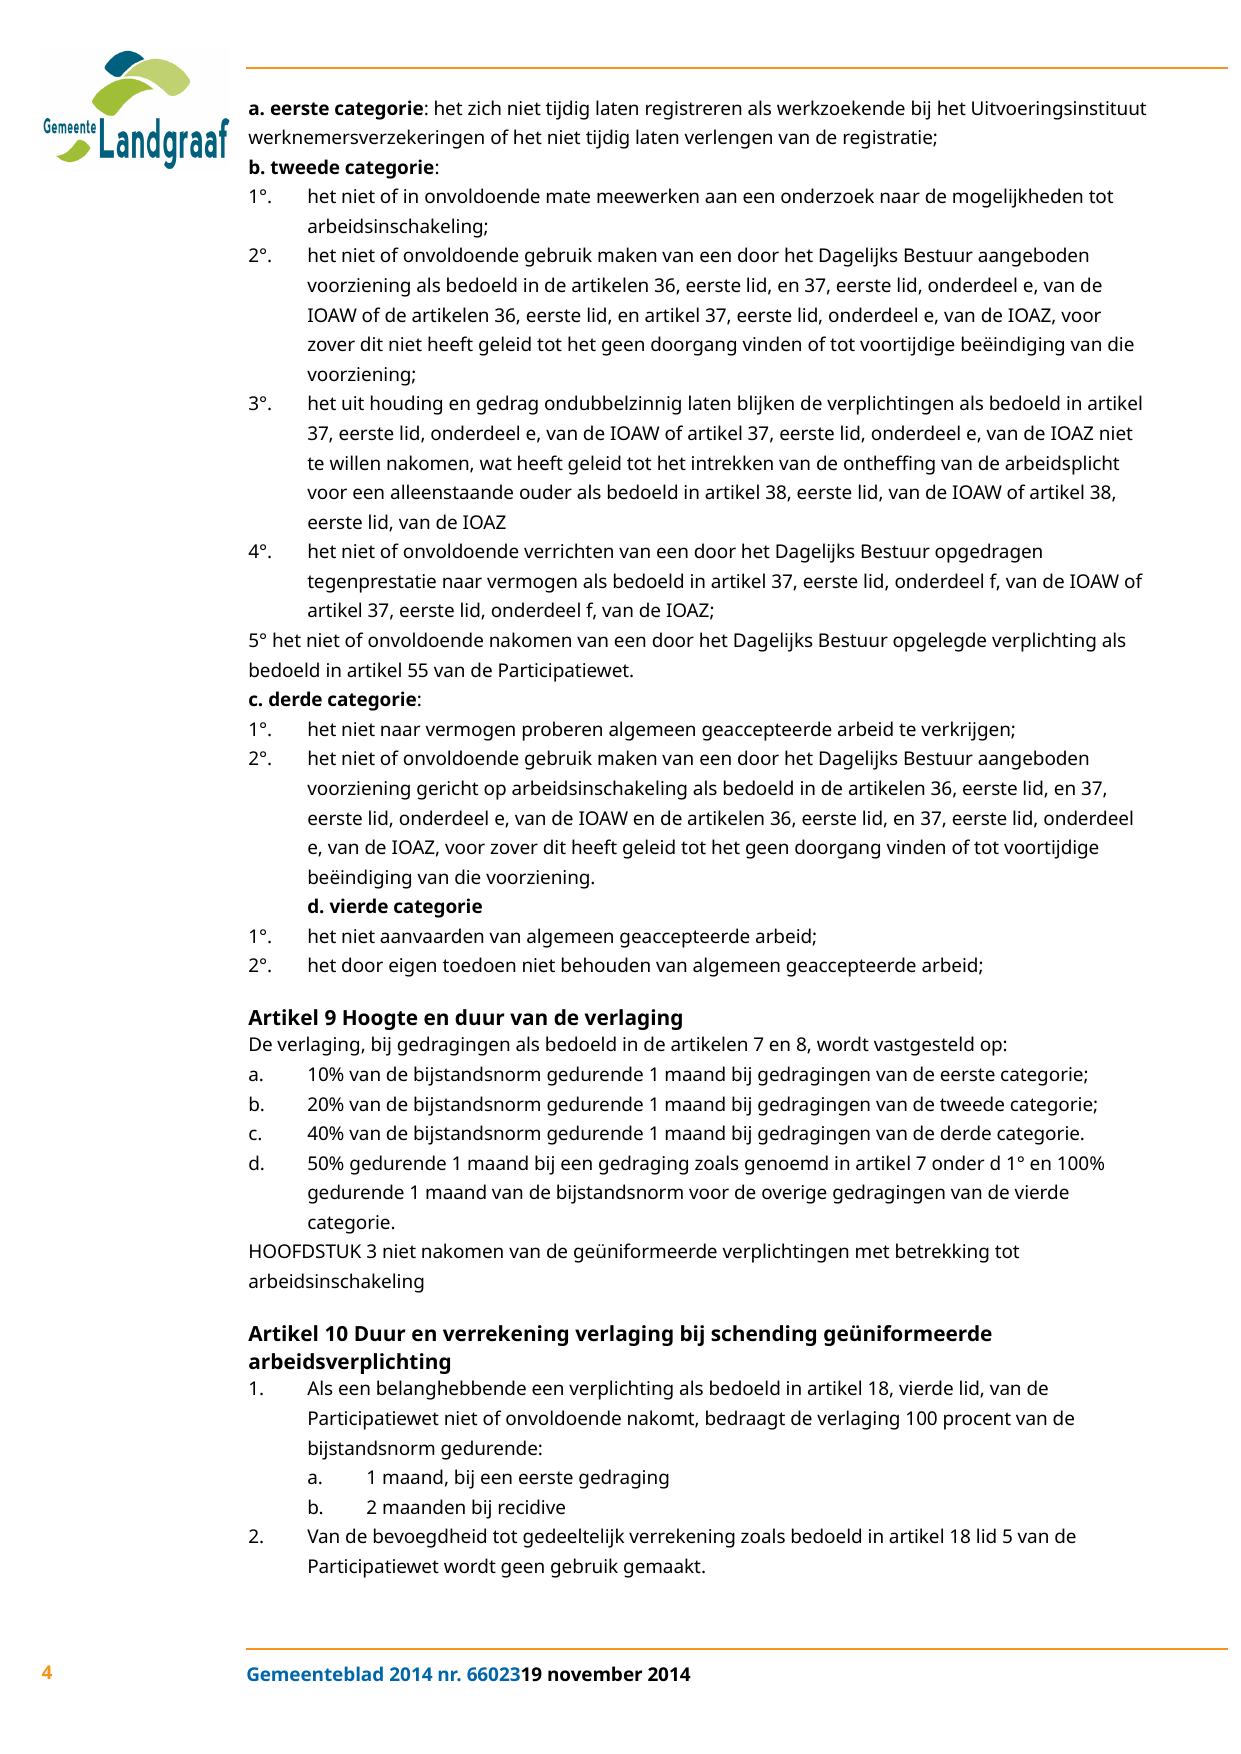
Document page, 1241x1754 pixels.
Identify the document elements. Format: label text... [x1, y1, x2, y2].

list 50% gedurende 1 maand bij een gedraging zoals genoemd in artikel 7 onder d 1° en 100% gedurende 1 maand van de bijstandsnorm voor de overige gedragingen van de vierde categorie. [248, 1150, 1152, 1235]
list 1 maand, bij een eerste gedraging [307, 1464, 1152, 1490]
list 20% van de bijstandsnorm gedurende 1 maand bij gedragingen van de tweede categorie; [248, 1091, 1152, 1116]
list d. vierde categorie [248, 893, 1152, 919]
text Artikel 9 Hoogte en duur van de verlaging [248, 1003, 1152, 1032]
text a. eerste categorie: het zich niet tijdig laten registreren als werkzoekende bij het Uitvoeringsinstituut werknemersverzekeringen of het niet tijdig laten verlengen van de registratie; [248, 95, 1152, 150]
list het niet of onvoldoende verrichten van een door het Dagelijks Bestuur opgedragen tegenprestatie naar vermogen als bedoeld in artikel 37, eerste lid, onderdeel f, van de IOAW of artikel 37, eerste lid, onderdeel f, van de IOAZ; [248, 538, 1152, 623]
list 40% van de bijstandsnorm gedurende 1 maand bij gedragingen van de derde categorie. [248, 1120, 1152, 1146]
list Van de bevoegdheid tot gedeeltelijk verrekening zoals bedoeld in artikel 18 lid 5 van de Participatiewet wordt geen gebruik gemaakt. [248, 1523, 1152, 1579]
text c. derde categorie: [248, 686, 1152, 712]
list het niet aanvaarden van algemeen geaccepteerde arbeid; [248, 923, 1152, 949]
list Als een belanghebbende een verplichting als bedoeld in artikel 18, vierde lid, van de Participatiewet niet of onvoldoende nakomt, bedraagt de verlaging 100 procent van de bijstandsnorm gedurende: [248, 1376, 1152, 1460]
text 5° het niet of onvoldoende nakomen van een door het Dagelijks Bestuur opgelegde verplichting als bedoeld in artikel 55 van de Participatiewet. [248, 627, 1152, 683]
list 2 maanden bij recidive [307, 1494, 1152, 1519]
text De verlaging, bij gedragingen als bedoeld in de artikelen 7 en 8, wordt vastgesteld op: [248, 1032, 1152, 1057]
list het niet of in onvoldoende mate meewerken aan een onderzoek naar de mogelijkheden tot arbeidsinschakeling; [248, 183, 1152, 239]
text HOOFDSTUK 3 niet nakomen van de geüniformeerde verplichtingen met betrekking tot arbeidsinschakeling [248, 1239, 1152, 1294]
list het niet of onvoldoende gebruik maken van een door het Dagelijks Bestuur aangeboden voorziening als bedoeld in de artikelen 36, eerste lid, en 37, eerste lid, onderdeel e, van de IOAW of de artikelen 36, eerste lid, en artikel 37, eerste lid, onderdeel e, van de IOAZ, voor zover dit niet heeft geleid tot het geen doorgang vinden of tot voortijdige beëindiging van die voorziening; [248, 243, 1152, 387]
list het niet naar vermogen proberen algemeen geaccepteerde arbeid te verkrijgen; [248, 716, 1152, 742]
text Artikel 10 Duur en verrekening verlaging bij schending geüniformeerde arbeidsverplichting [248, 1319, 1152, 1376]
list het niet of onvoldoende gebruik maken van een door het Dagelijks Bestuur aangeboden voorziening gericht op arbeidsinschakeling als bedoeld in de artikelen 36, eerste lid, en 37, eerste lid, onderdeel e, van de IOAW en de artikelen 36, eerste lid, en 37, eerste lid, onderdeel e, van de IOAZ, voor zover dit heeft geleid tot het geen doorgang vinden of tot voortijdige beëindiging van die voorziening. [248, 746, 1152, 890]
list het door eigen toedoen niet behouden van algemeen geaccepteerde arbeid; [248, 953, 1152, 978]
list het uit houding en gedrag ondubbelzinnig laten blijken de verplichtingen als bedoeld in artikel 37, eerste lid, onderdeel e, van de IOAW of artikel 37, eerste lid, onderdeel e, van de IOAZ niet te willen nakomen, wat heeft geleid tot het intrekken van de ontheffing van de arbeidsplicht voor een alleenstaande ouder als bedoeld in artikel 38, eerste lid, van de IOAW of artikel 38, eerste lid, van de IOAZ [248, 391, 1152, 535]
text b. tweede categorie: [248, 154, 1152, 180]
list 10% van de bijstandsnorm gedurende 1 maand bij gedragingen van de eerste categorie; [248, 1061, 1152, 1087]
picture [41, 47, 231, 172]
